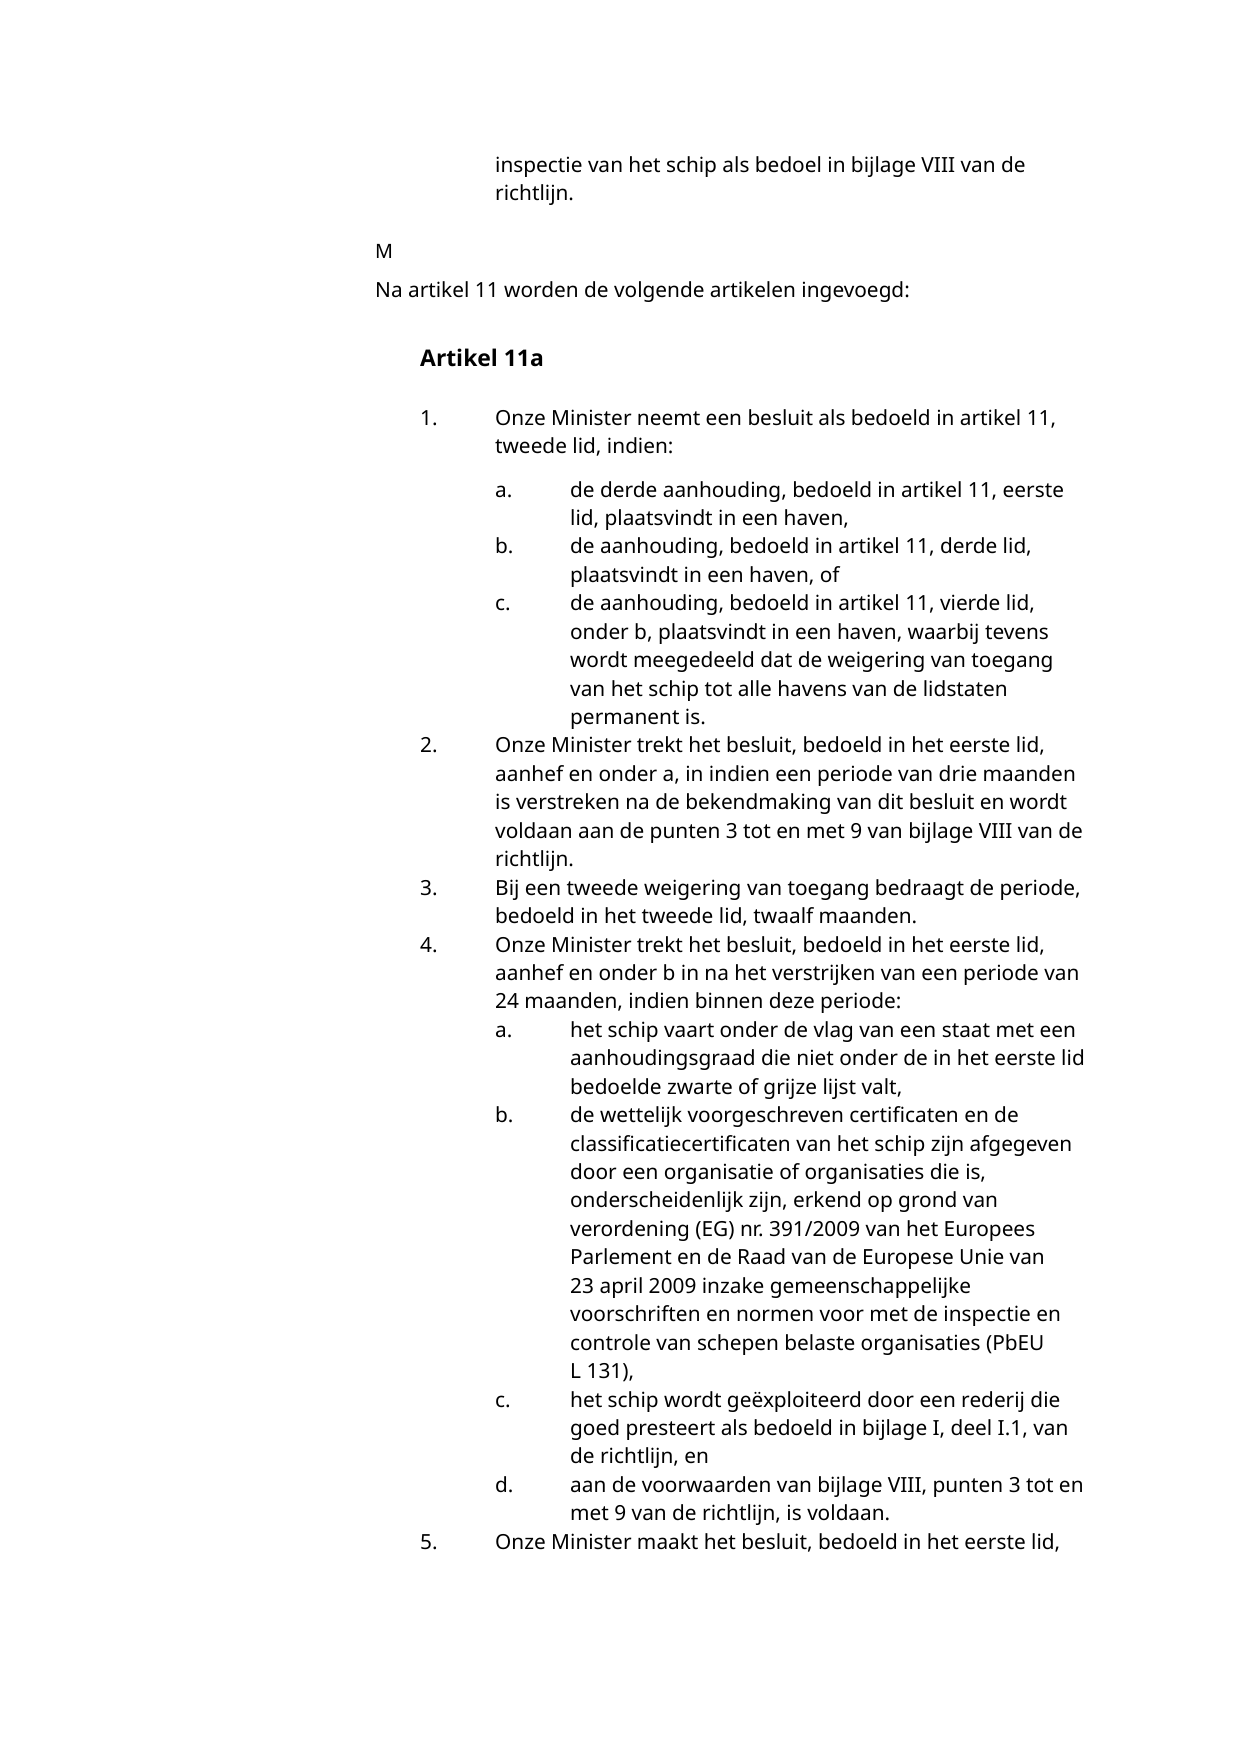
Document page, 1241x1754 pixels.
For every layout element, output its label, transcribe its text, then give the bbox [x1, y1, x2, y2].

list aan de voorwaarden van bijlage VIII, punten 3 tot en met 9 van de richtlijn, is voldaan. [495, 1470, 1090, 1527]
subtitle Artikel 11a [420, 342, 1090, 373]
list de aanhouding, bedoeld in artikel 11, vierde lid, onder b, plaatsvindt in een haven, waarbij tevens wordt meegedeeld dat de weigering van toegang van het schip tot alle havens van de lidstaten permanent is. [495, 588, 1090, 731]
list de aanhouding, bedoeld in artikel 11, derde lid, plaatsvindt in een haven, of [495, 532, 1090, 588]
text Na artikel 11 worden de volgende artikelen ingevoegd: [375, 276, 1090, 304]
list het schip vaart onder de vlag van een staat met een aanhoudingsgraad die niet onder de in het eerste lid bedoelde zwarte of grijze lijst valt, [495, 1015, 1090, 1100]
list de wettelijk voorgeschreven certificaten en de classificatiecertificaten van het schip zijn afgegeven door een organisatie of organisaties die is, onderscheidenlijk zijn, erkend op grond van verordening (EG) nr. 391/2009 van het Europees Parlement en de Raad van de Europese Unie van 23 april 2009 inzake gemeenschappelijke voorschriften en normen voor met de inspectie en controle van schepen belaste organisaties (PbEU L 131), [495, 1100, 1090, 1385]
list het schip wordt geëxploiteerd door een rederij die goed presteert als bedoeld in bijlage I, deel I.1, van de richtlijn, en [495, 1385, 1090, 1470]
list Onze Minister trekt het besluit, bedoeld in het eerste lid, aanhef en onder b in na het verstrijken van een periode van 24 maanden, indien binnen deze periode: [420, 930, 1090, 1015]
text M [375, 237, 1090, 264]
list Onze Minister trekt het besluit, bedoeld in het eerste lid, aanhef en onder a, in indien een periode van drie maanden is verstreken na de bekendmaking van dit besluit en wordt voldaan aan de punten 3 tot en met 9 van bijlage VIII van de richtlijn. [420, 731, 1090, 873]
list Bij een tweede weigering van toegang bedraagt de periode, bedoeld in het tweede lid, twaalf maanden. [420, 873, 1090, 930]
list Onze Minister neemt een besluit als bedoeld in artikel 11, tweede lid, indien: [420, 403, 1090, 460]
list inspectie van het schip als bedoel in bijlage VIII van de richtlijn. [420, 150, 1090, 207]
list de derde aanhouding, bedoeld in artikel 11, eerste lid, plaatsvindt in een haven, [495, 475, 1090, 532]
list Onze Minister maakt het besluit, bedoeld in het eerste lid, [420, 1527, 1090, 1555]
